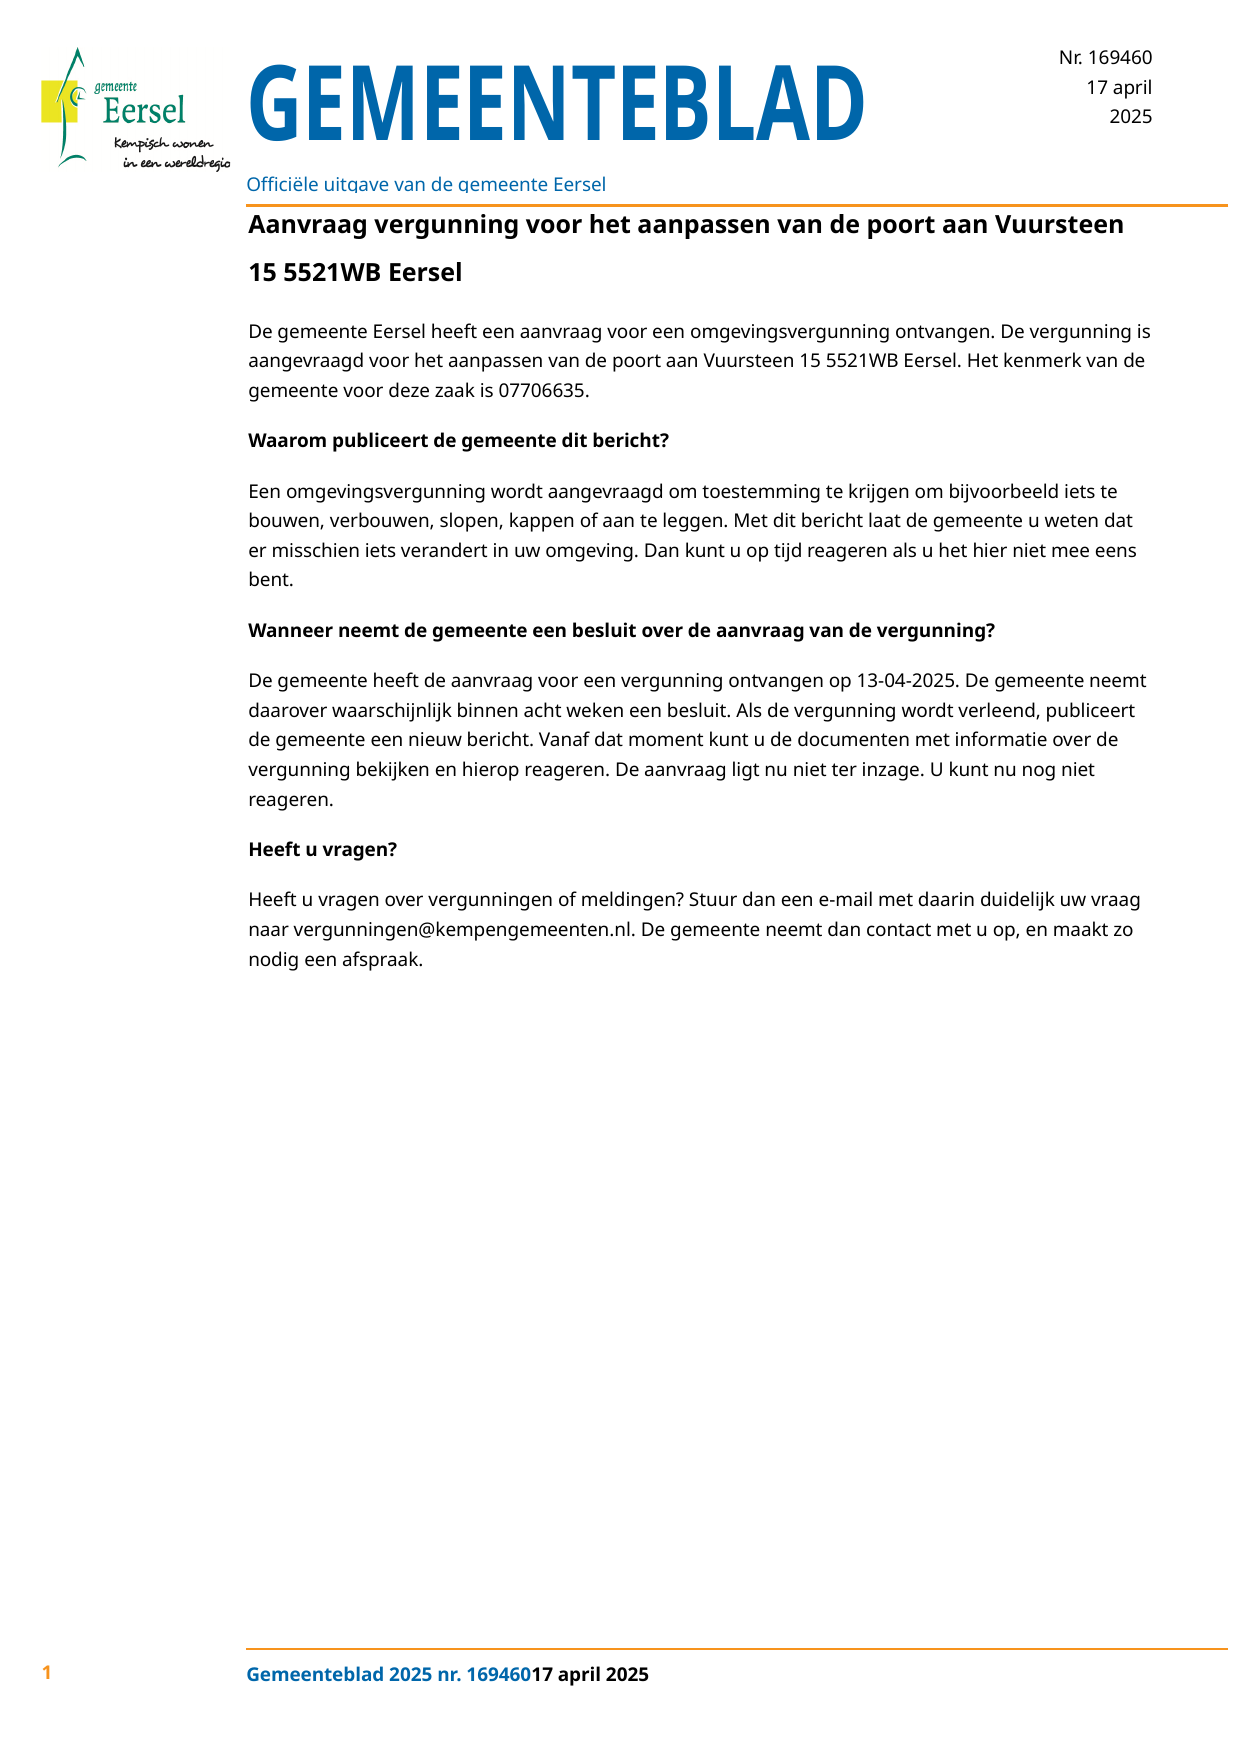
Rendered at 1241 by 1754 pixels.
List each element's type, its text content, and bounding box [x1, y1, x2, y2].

text Heeft u vragen over vergunningen of meldingen? Stuur dan een e-mail met daarin duidelijk uw vraag naar vergunningen@kempengemeenten.nl. De gemeente neemt dan contact met u op, en maakt zo nodig een afspraak. [248, 887, 1152, 972]
text Een omgevingsvergunning wordt aangevraagd om toestemming te krijgen om bijvoorbeeld iets te bouwen, verbouwen, slopen, kappen of aan te leggen. Met dit bericht laat de gemeente u weten dat er misschien iets verandert in uw omgeving. Dan kunt u op tijd reageren als u het hier niet mee eens bent. [248, 478, 1152, 592]
text Aanvraag vergunning voor het aanpassen van de poort aan Vuursteen 15 5521WB Eersel [248, 207, 1152, 288]
text De gemeente Eersel heeft een aanvraag voor een omgevingsvergunning ontvangen. De vergunning is aangevraagd voor het aanpassen van de poort aan Vuursteen 15 5521WB Eersel. Het kenmerk van de gemeente voor deze zaak is 07706635. [248, 318, 1152, 403]
text Waarom publiceert de gemeente dit bericht? [248, 427, 1152, 453]
text De gemeente heeft de aanvraag voor een vergunning ontvangen op 13-04-2025. De gemeente neemt daarover waarschijnlijk binnen acht weken een besluit. Als de vergunning wordt verleend, publiceert de gemeente een nieuw bericht. Vanaf dat moment kunt u de documenten met informatie over de vergunning bekijken en hierop reageren. De aanvraag ligt nu niet ter inzage. U kunt nu nog niet reageren. [248, 667, 1152, 812]
text Heeft u vragen? [248, 836, 1152, 862]
text Wanneer neemt de gemeente een besluit over de aanvraag van de vergunning? [248, 617, 1152, 643]
picture [41, 47, 231, 172]
